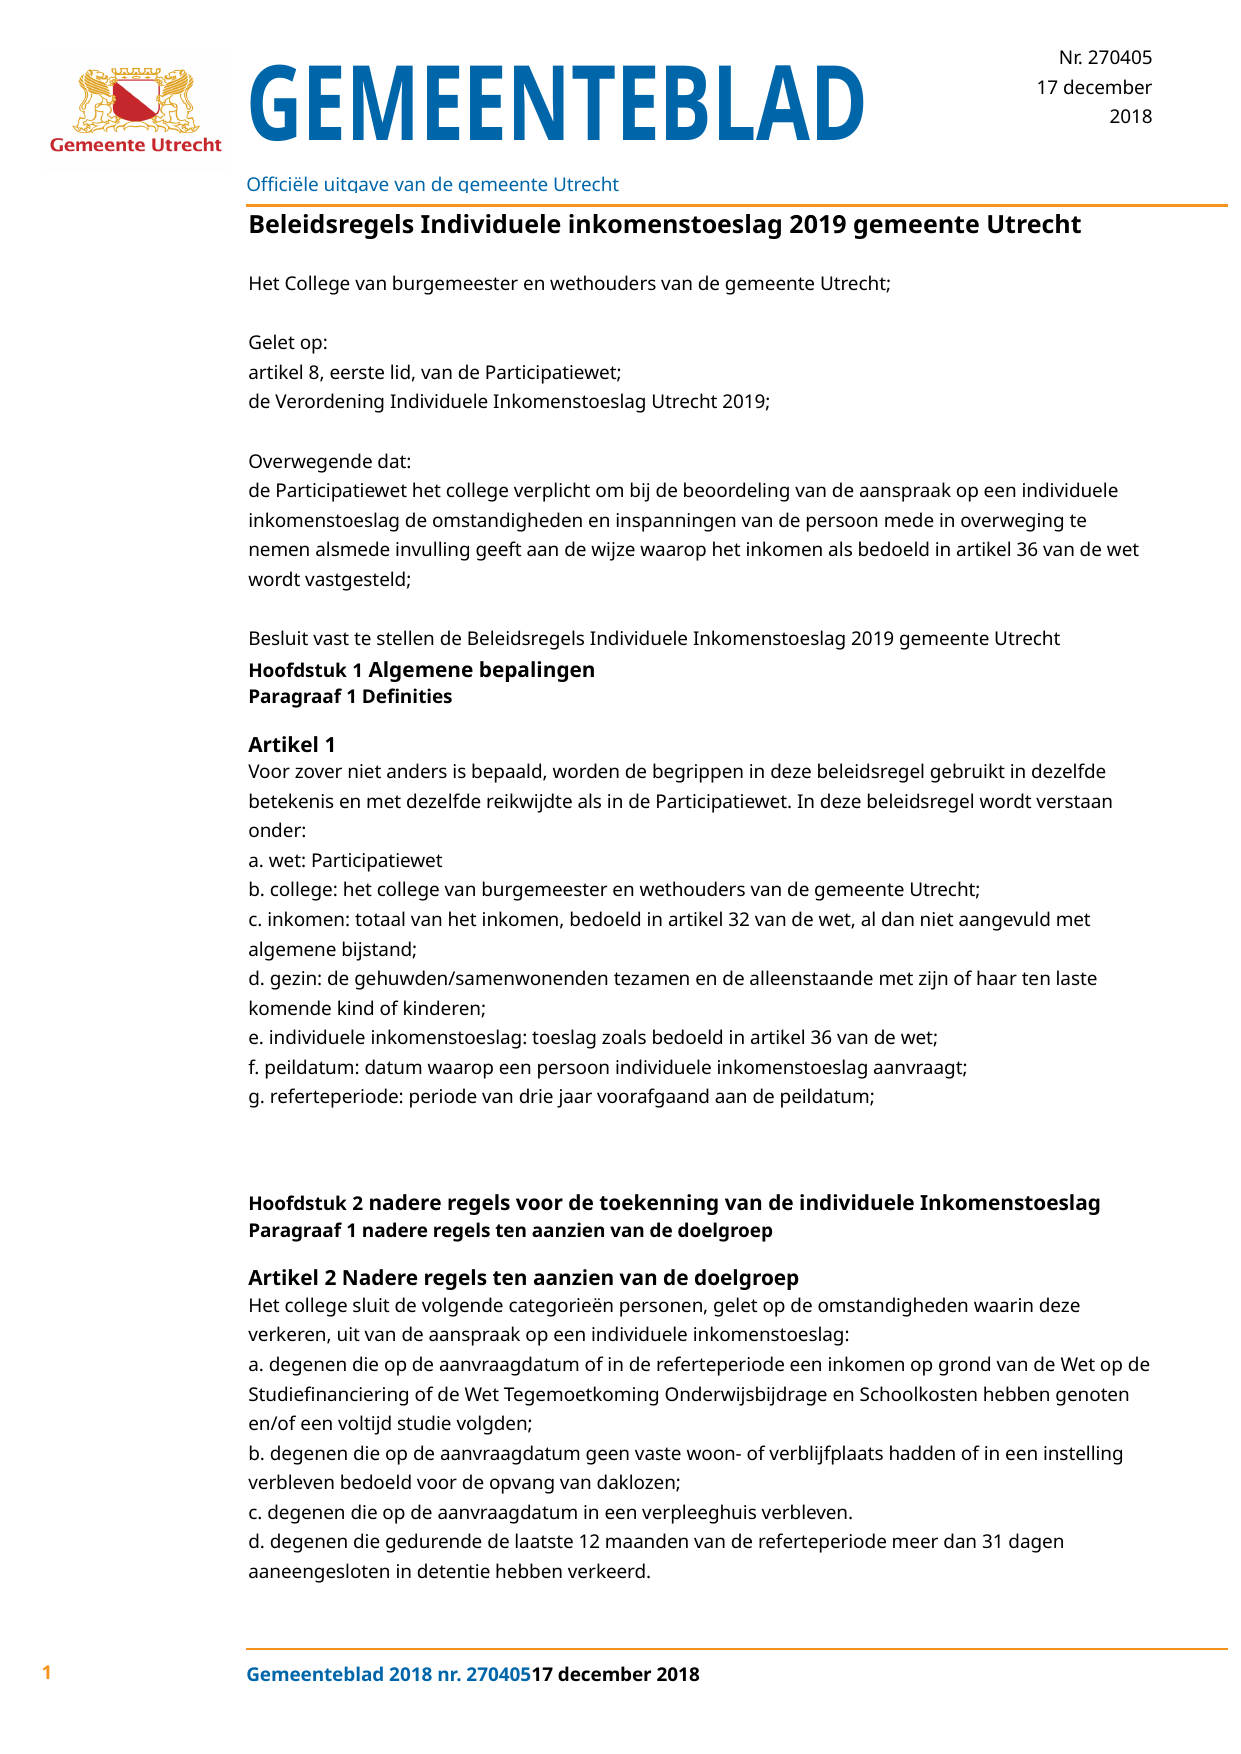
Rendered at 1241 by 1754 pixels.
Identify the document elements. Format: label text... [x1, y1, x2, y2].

text d. degenen die gedurende de laatste 12 maanden van de referteperiode meer dan 31 dagen aaneengesloten in detentie hebben verkeerd. [248, 1529, 1152, 1584]
picture [41, 47, 231, 172]
text b. college: het college van burgemeester en wethouders van de gemeente Utrecht; [248, 877, 1152, 902]
text de Verordening Individuele Inkomenstoeslag Utrecht 2019; [248, 389, 1152, 414]
text Artikel 2 Nadere regels ten aanzien van de doelgroep [248, 1263, 1152, 1292]
text Voor zover niet anders is bepaald, worden de begrippen in deze beleidsregel gebruikt in dezelfde betekenis en met dezelfde reikwijdte als in de Participatiewet. In deze beleidsregel wordt verstaan onder: [248, 758, 1152, 843]
text b. degenen die op de aanvraagdatum geen vaste woon- of verblijfplaats hadden of in een instelling verbleven bedoeld voor de opvang van daklozen; [248, 1440, 1152, 1495]
text Beleidsregels Individuele inkomenstoeslag 2019 gemeente Utrecht [248, 207, 1152, 241]
text de Participatiewet het college verplicht om bij de beoordeling van de aanspraak op een individuele inkomenstoeslag de omstandigheden en inspanningen van de persoon mede in overweging te nemen alsmede invulling geeft aan de wijze waarop het inkomen als bedoeld in artikel 36 van de wet wordt vastgesteld; [248, 477, 1152, 592]
text Paragraaf 1 nadere regels ten aanzien van de doelgroep [248, 1217, 1152, 1243]
text c. degenen die op de aanvraagdatum in een verpleeghuis verbleven. [248, 1499, 1152, 1525]
text Het college sluit de volgende categorieën personen, gelet op de omstandigheden waarin deze verkeren, uit van de aanspraak op een individuele inkomenstoeslag: [248, 1292, 1152, 1347]
text e. individuele inkomenstoeslag: toeslag zoals bedoeld in artikel 36 van de wet; [248, 1024, 1152, 1050]
text g. referteperiode: periode van drie jaar voorafgaand aan de peildatum; [248, 1084, 1152, 1109]
text Overwegende dat: [248, 448, 1152, 473]
text Het College van burgemeester en wethouders van de gemeente Utrecht; [248, 270, 1152, 296]
text a. degenen die op de aanvraagdatum of in de referteperiode een inkomen op grond van de Wet op de Studiefinanciering of de Wet Tegemoetkoming Onderwijsbijdrage en Schoolkosten hebben genoten en/of een voltijd studie volgden; [248, 1351, 1152, 1436]
text f. peildatum: datum waarop een persoon individuele inkomenstoeslag aanvraagt; [248, 1054, 1152, 1080]
text Hoofdstuk 1 Algemene bepalingen [248, 655, 1152, 683]
text Besluit vast te stellen de Beleidsregels Individuele Inkomenstoeslag 2019 gemeente Utrecht [248, 625, 1152, 651]
text Gelet op: [248, 329, 1152, 355]
text Paragraaf 1 Definities [248, 683, 1152, 709]
text artikel 8, eerste lid, van de Participatiewet; [248, 359, 1152, 385]
text a. wet: Participatiewet [248, 847, 1152, 873]
text Artikel 1 [248, 730, 1152, 758]
text Hoofdstuk 2 nadere regels voor de toekenning van de individuele Inkomenstoeslag [248, 1188, 1152, 1217]
text c. inkomen: totaal van het inkomen, bedoeld in artikel 32 van de wet, al dan niet aangevuld met algemene bijstand; [248, 906, 1152, 962]
text d. gezin: de gehuwden/samenwonenden tezamen en de alleenstaande met zijn of haar ten laste komende kind of kinderen; [248, 965, 1152, 1021]
